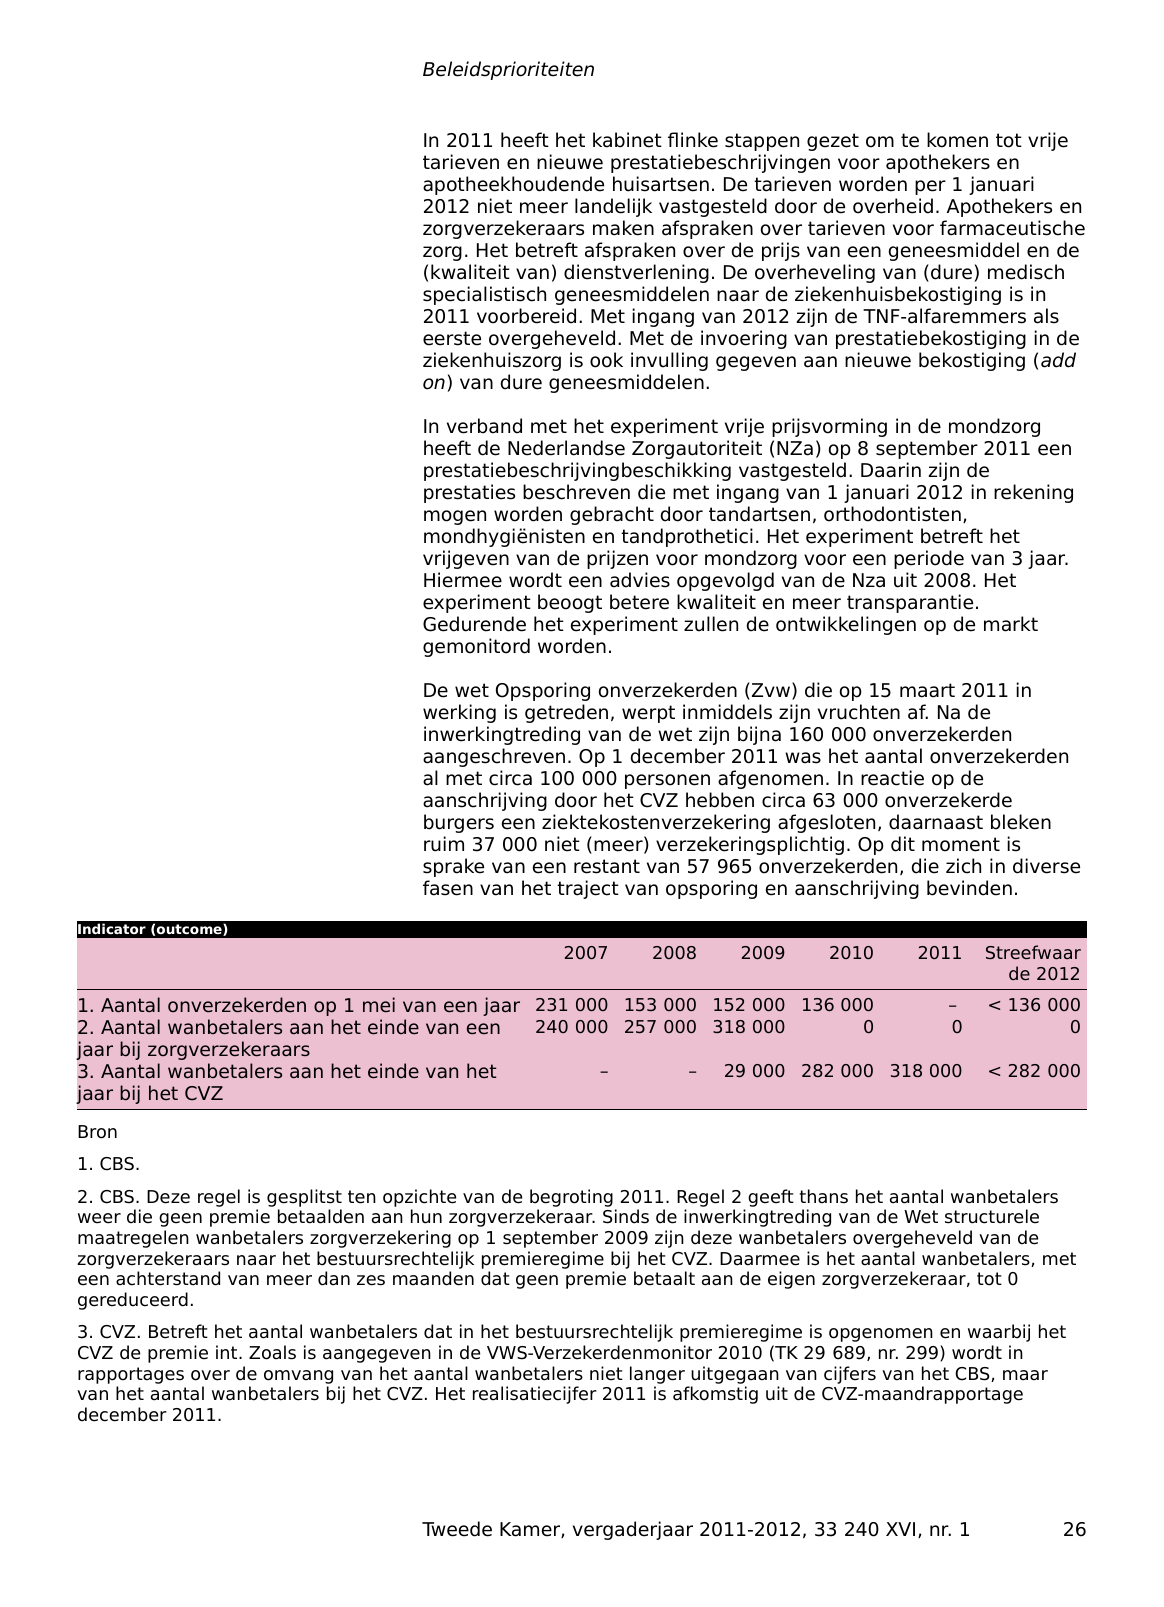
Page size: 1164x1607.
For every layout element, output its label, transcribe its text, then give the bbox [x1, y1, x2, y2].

table_cell 318 000 [703, 1017, 791, 1061]
text In 2011 heeft het kabinet flinke stappen gezet om te komen tot vrije tarieven en nieuwe prestatiebeschrijvingen voor apothekers en apotheekhoudende huisartsen. De tarieven worden per 1 januari 2012 niet meer landelijk vastgesteld door de overheid. Apothekers en zorgverzekeraars maken afspraken over tarieven voor farmaceutische zorg. Het betreft afspraken over de prijs van een geneesmiddel en de (kwaliteit van) dienstverlening. De overheveling van (dure) medisch specialistisch geneesmiddelen naar de ziekenhuisbekostiging is in 2011 voorbereid. Met ingang van 2012 zijn de TNF-alfaremmers als eerste overgeheveld. Met de invoering van prestatiebekostiging in de ziekenhuiszorg is ook invulling gegeven aan nieuwe bekostiging (add on) van dure geneesmiddelen. [422, 130, 1087, 394]
table_cell 231 000 [526, 990, 614, 1017]
table_cell – [614, 1061, 703, 1109]
table_cell < 136 000 [969, 990, 1087, 1017]
table_cell – [880, 990, 968, 1017]
table_cell 152 000 [703, 990, 791, 1017]
table_cell 2. Aantal wanbetalers aan het einde van een jaar bij zorgverzekeraars [77, 1017, 526, 1061]
table_cell 318 000 [880, 1061, 968, 1109]
table_header Indicator (outcome) [77, 921, 1087, 937]
table_cell 3. Aantal wanbetalers aan het einde van het jaar bij het CVZ [77, 1061, 526, 1109]
table_cell 2008 [614, 938, 703, 989]
text De wet Opsporing onverzekerden (Zvw) die op 15 maart 2011 in werking is getreden, werpt inmiddels zijn vruchten af. Na de inwerkingtreding van de wet zijn bijna 160 000 onverzekerden aangeschreven. Op 1 december 2011 was het aantal onverzekerden al met circa 100 000 personen afgenomen. In reactie op de aanschrijving door het CVZ hebben circa 63 000 onverzekerde burgers een ziektekostenverzekering afgesloten, daarnaast bleken ruim 37 000 niet (meer) verzekeringsplichtig. Op dit moment is sprake van een restant van 57 965 onverzekerden, die zich in diverse fasen van het traject van opsporing en aanschrijving bevinden. [422, 680, 1087, 899]
table_cell 0 [880, 1017, 968, 1061]
table_cell 2011 [880, 938, 968, 989]
table_cell 153 000 [614, 990, 703, 1017]
table_cell 282 000 [791, 1061, 880, 1109]
table_cell 2007 [526, 938, 614, 989]
table_cell 2009 [703, 938, 791, 989]
table_cell 0 [791, 1017, 880, 1061]
text In verband met het experiment vrije prijsvorming in de mondzorg heeft de Nederlandse Zorgautoriteit (NZa) op 8 september 2011 een prestatiebeschrijvingbeschikking vastgesteld. Daarin zijn de prestaties beschreven die met ingang van 1 januari 2012 in rekening mogen worden gebracht door tandartsen, orthodontisten, mondhygiënisten en tandprothetici. Het experiment betreft het vrijgeven van de prijzen voor mondzorg voor een periode van 3 jaar. Hiermee wordt een advies opgevolgd van de Nza uit 2008. Het experiment beoogt betere kwaliteit en meer transparantie. Gedurende het experiment zullen de ontwikkelingen op de markt gemonitord worden. [422, 416, 1087, 658]
table_cell 1. Aantal onverzekerden op 1 mei van een jaar [77, 990, 526, 1017]
table_cell < 282 000 [969, 1061, 1087, 1109]
table_cell 240 000 [526, 1017, 614, 1061]
table_cell – [526, 1061, 614, 1109]
table_cell Bron 1. CBS. 2. CBS. Deze regel is gesplitst ten opzichte van de begroting 2011. Regel 2 geeft thans het aantal wanbetalers weer die geen premie betaalden aan hun zorgverzekeraar. Sinds de inwerkingtreding van de Wet structurele maatregelen wanbetalers zorgverzekering op 1 september 2009 zijn deze wanbetalers overgeheveld van de zorgverzekeraars naar het bestuursrechtelijk premieregime bij het CVZ. Daarmee is het aantal wanbetalers, met een achterstand van meer dan zes maanden dat geen premie betaalt aan de eigen zorgverzekeraar, tot 0 gereduceerd. 3. CVZ. Betreft het aantal wanbetalers dat in het bestuursrechtelijk premieregime is opgenomen en waarbij het CVZ de premie int. Zoals is aangegeven in de VWS-Verzekerdenmonitor 2010 (TK 29 689, nr. 299) wordt in rapportages over de omvang van het aantal wanbetalers niet langer uitgegaan van cijfers van het CBS, maar van het aantal wanbetalers bij het CVZ. Het realisatiecijfer 2011 is afkomstig uit de CVZ-maandrapportage december 2011. [77, 1110, 1087, 1425]
table_cell 0 [969, 1017, 1087, 1061]
table_cell [77, 938, 526, 989]
table_cell 257 000 [614, 1017, 703, 1061]
table_cell 29 000 [703, 1061, 791, 1109]
table_cell Streefwaarde 2012 [969, 938, 1087, 989]
table_cell 136 000 [791, 990, 880, 1017]
table_cell 2010 [791, 938, 880, 989]
